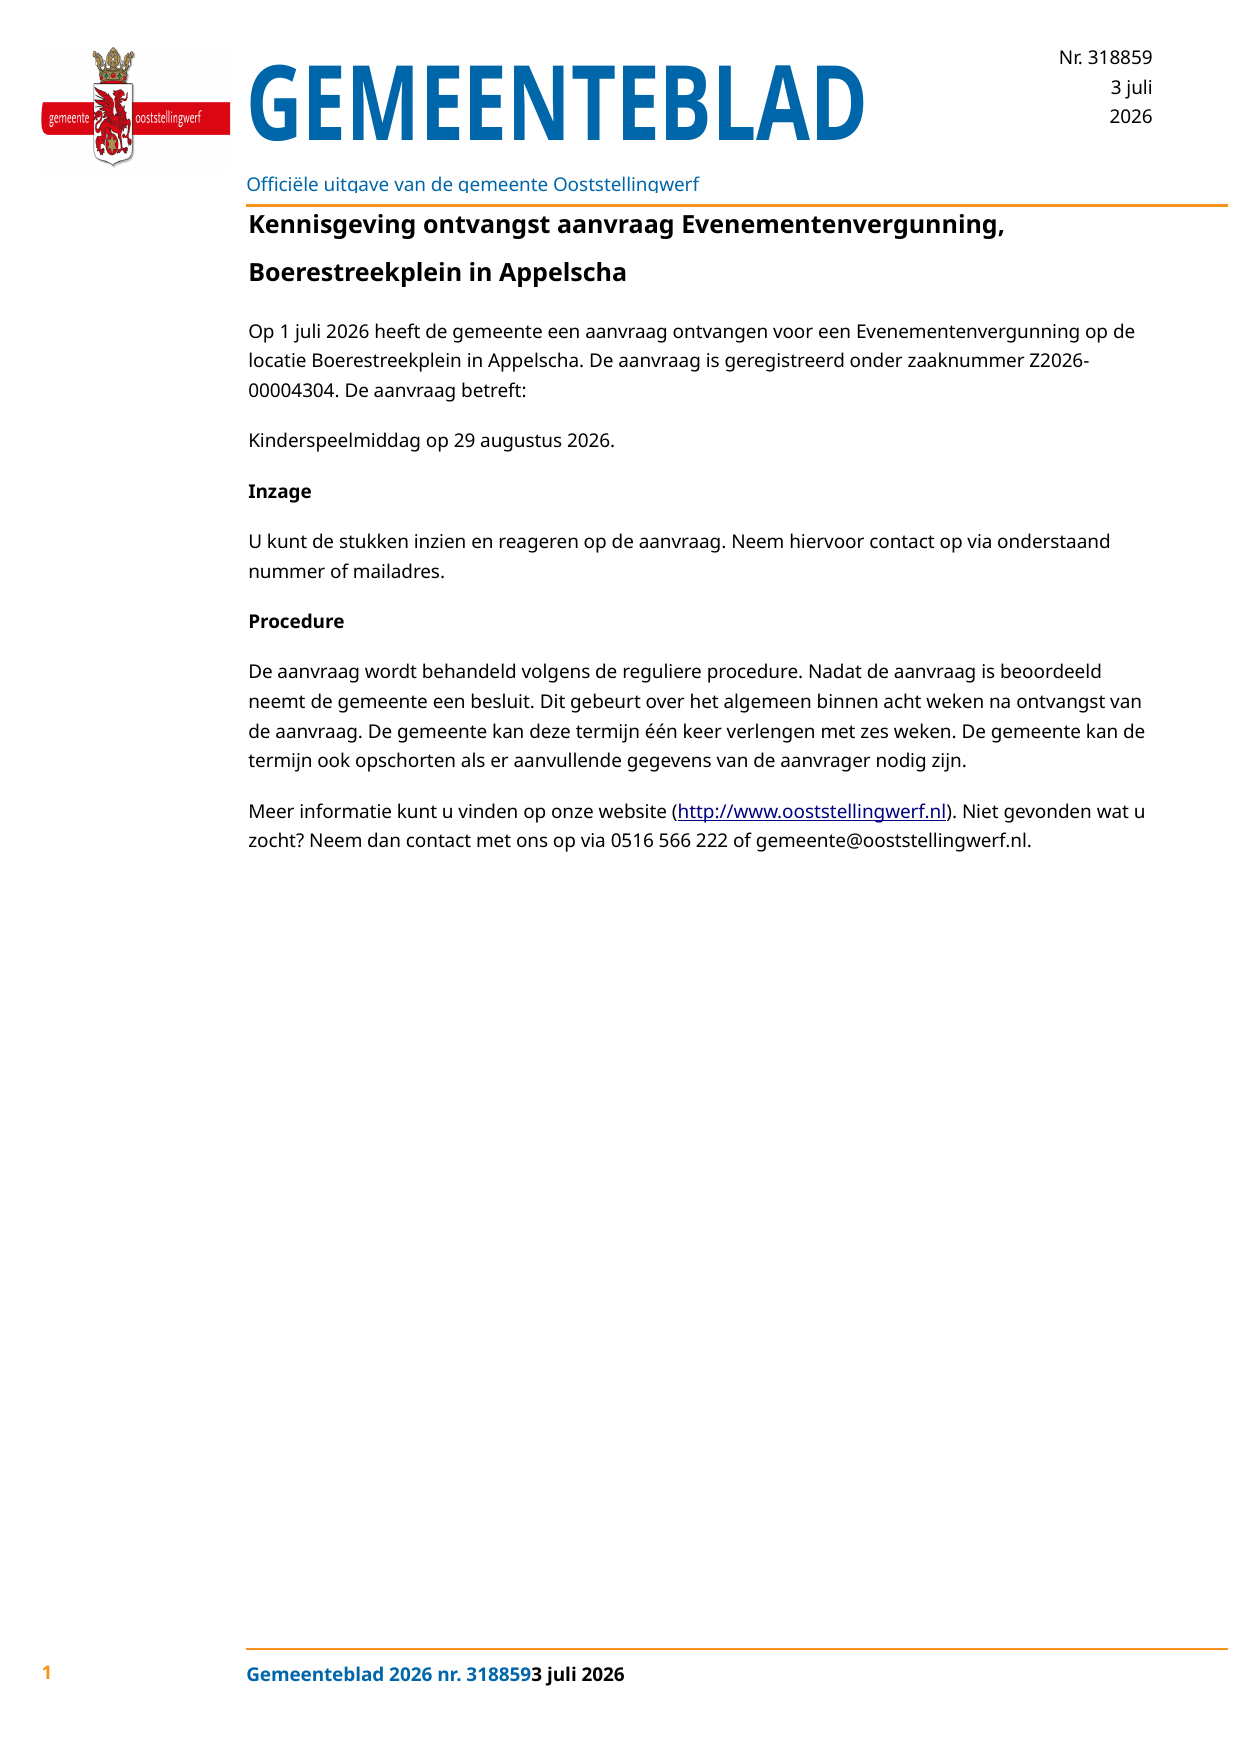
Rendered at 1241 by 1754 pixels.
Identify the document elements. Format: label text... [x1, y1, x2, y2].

picture [41, 47, 231, 172]
text U kunt de stukken inzien en reageren op de aanvraag. Neem hiervoor contact op via onderstaand nummer of mailadres. [248, 528, 1152, 584]
text Kennisgeving ontvangst aanvraag Evenementenvergunning, Boerestreekplein in Appelscha [248, 207, 1152, 288]
text Inzage [248, 478, 1152, 504]
text Procedure [248, 608, 1152, 634]
text Op 1 juli 2026 heeft de gemeente een aanvraag ontvangen voor een Evenementenvergunning op de locatie Boerestreekplein in Appelscha. De aanvraag is geregistreerd onder zaaknummer Z2026-00004304. De aanvraag betreft: [248, 318, 1152, 403]
text Meer informatie kunt u vinden op onze website (http://www.ooststellingwerf.nl). Niet gevonden wat u zocht? Neem dan contact met ons op via 0516 566 222 of gemeente@ooststellingwerf.nl. [248, 798, 1152, 853]
text Kinderspeelmiddag op 29 augustus 2026. [248, 427, 1152, 453]
text De aanvraag wordt behandeld volgens de reguliere procedure. Nadat de aanvraag is beoordeeld neemt de gemeente een besluit. Dit gebeurt over het algemeen binnen acht weken na ontvangst van de aanvraag. De gemeente kan deze termijn één keer verlengen met zes weken. De gemeente kan de termijn ook opschorten als er aanvullende gegevens van de aanvrager nodig zijn. [248, 659, 1152, 773]
